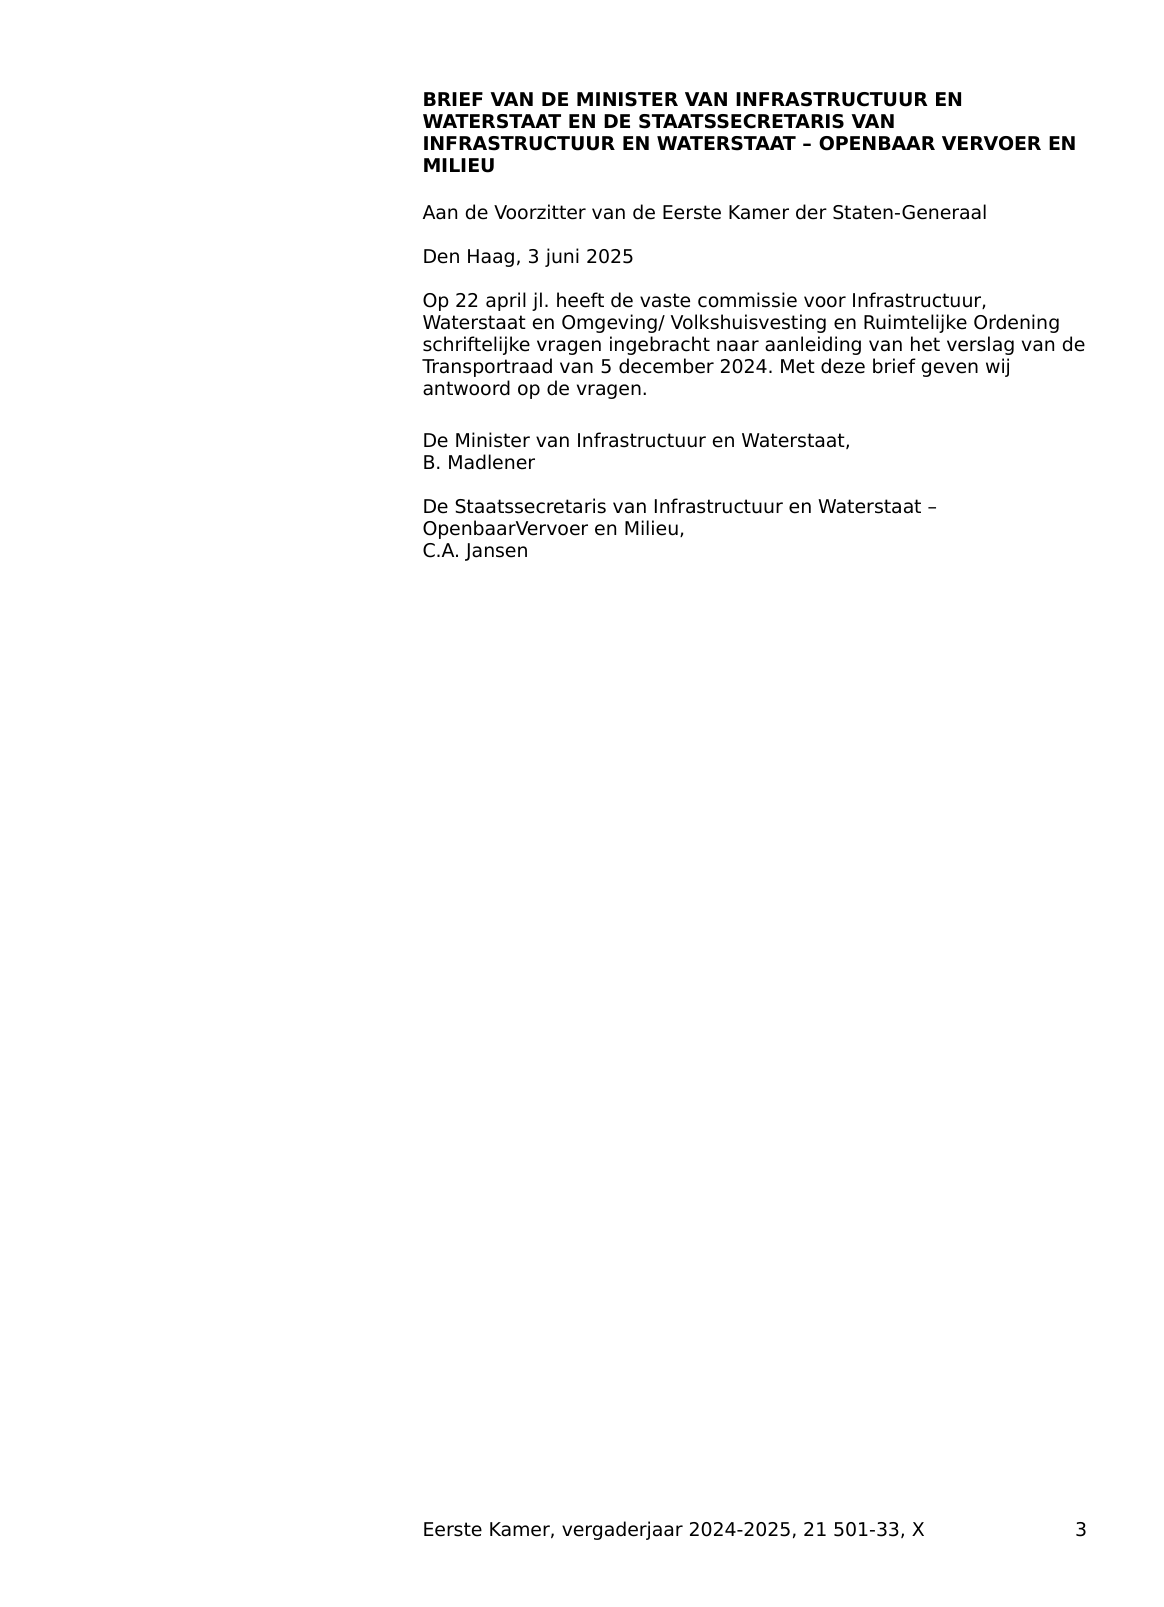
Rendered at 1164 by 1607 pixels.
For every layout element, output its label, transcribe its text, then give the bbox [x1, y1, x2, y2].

text Den Haag, 3 juni 2025 [422, 246, 1087, 268]
text Aan de Voorzitter van de Eerste Kamer der Staten-Generaal [422, 202, 1087, 224]
text Op 22 april jl. heeft de vaste commissie voor Infrastructuur, Waterstaat en Omgeving/ Volkshuisvesting en Ruimtelijke Ordening schriftelijke vragen ingebracht naar aanleiding van het verslag van de Transportraad van 5 december 2024. Met deze brief geven wij antwoord op de vragen. [422, 290, 1087, 400]
text De Staatssecretaris van Infrastructuur en Waterstaat – OpenbaarVervoer en Milieu, C.A. Jansen [422, 496, 1087, 562]
text De Minister van Infrastructuur en Waterstaat, B. Madlener [422, 430, 1087, 474]
subtitle BRIEF VAN DE MINISTER VAN INFRASTRUCTUUR EN WATERSTAAT EN DE STAATSSECRETARIS VAN INFRASTRUCTUUR EN WATERSTAAT – OPENBAAR VERVOER EN MILIEU [422, 89, 1087, 177]
